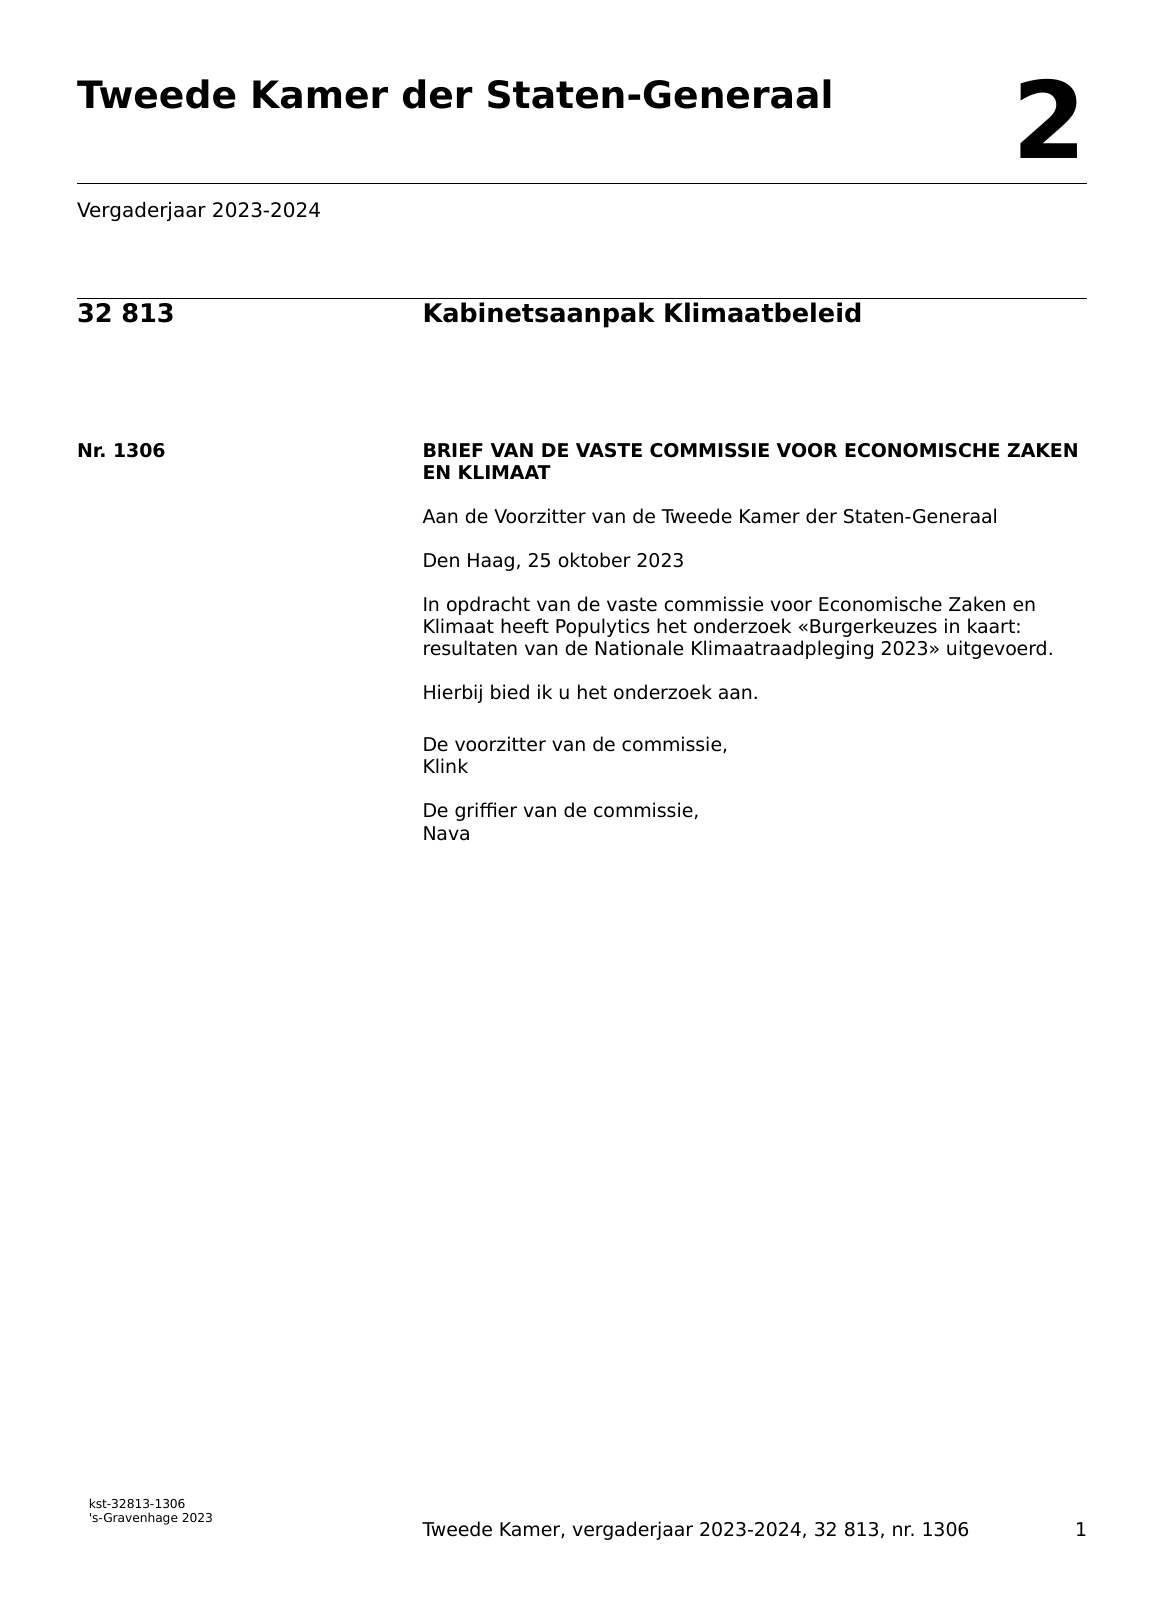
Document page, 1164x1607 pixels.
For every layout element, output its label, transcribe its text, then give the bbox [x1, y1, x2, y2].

text kst-32813-1306 [88, 1497, 323, 1511]
table_header Tweede Kamer der Staten-Generaal [77, 59, 886, 183]
text Den Haag, 25 oktober 2023 [422, 550, 1087, 572]
subtitle 32 813 Kabinetsaanpak Klimaatbeleid [77, 299, 1087, 329]
table_cell Vergaderjaar 2023-2024 [77, 184, 1087, 298]
text 's-Gravenhage 2023 [88, 1511, 323, 1525]
text Hierbij bied ik u het onderzoek aan. [422, 682, 1087, 704]
text Aan de Voorzitter van de Tweede Kamer der Staten-Generaal [422, 506, 1087, 528]
table_header 2 [886, 59, 1087, 183]
text De voorzitter van de commissie, Klink [422, 734, 1087, 778]
subtitle Nr. 1306 BRIEF VAN DE VASTE COMMISSIE VOOR ECONOMISCHE ZAKEN EN KLIMAAT [77, 440, 1087, 484]
text In opdracht van de vaste commissie voor Economische Zaken en Klimaat heeft Populytics het onderzoek «Burgerkeuzes in kaart: resultaten van de Nationale Klimaatraadpleging 2023» uitgevoerd. [422, 594, 1087, 660]
text De griffier van de commissie, Nava [422, 800, 1087, 844]
